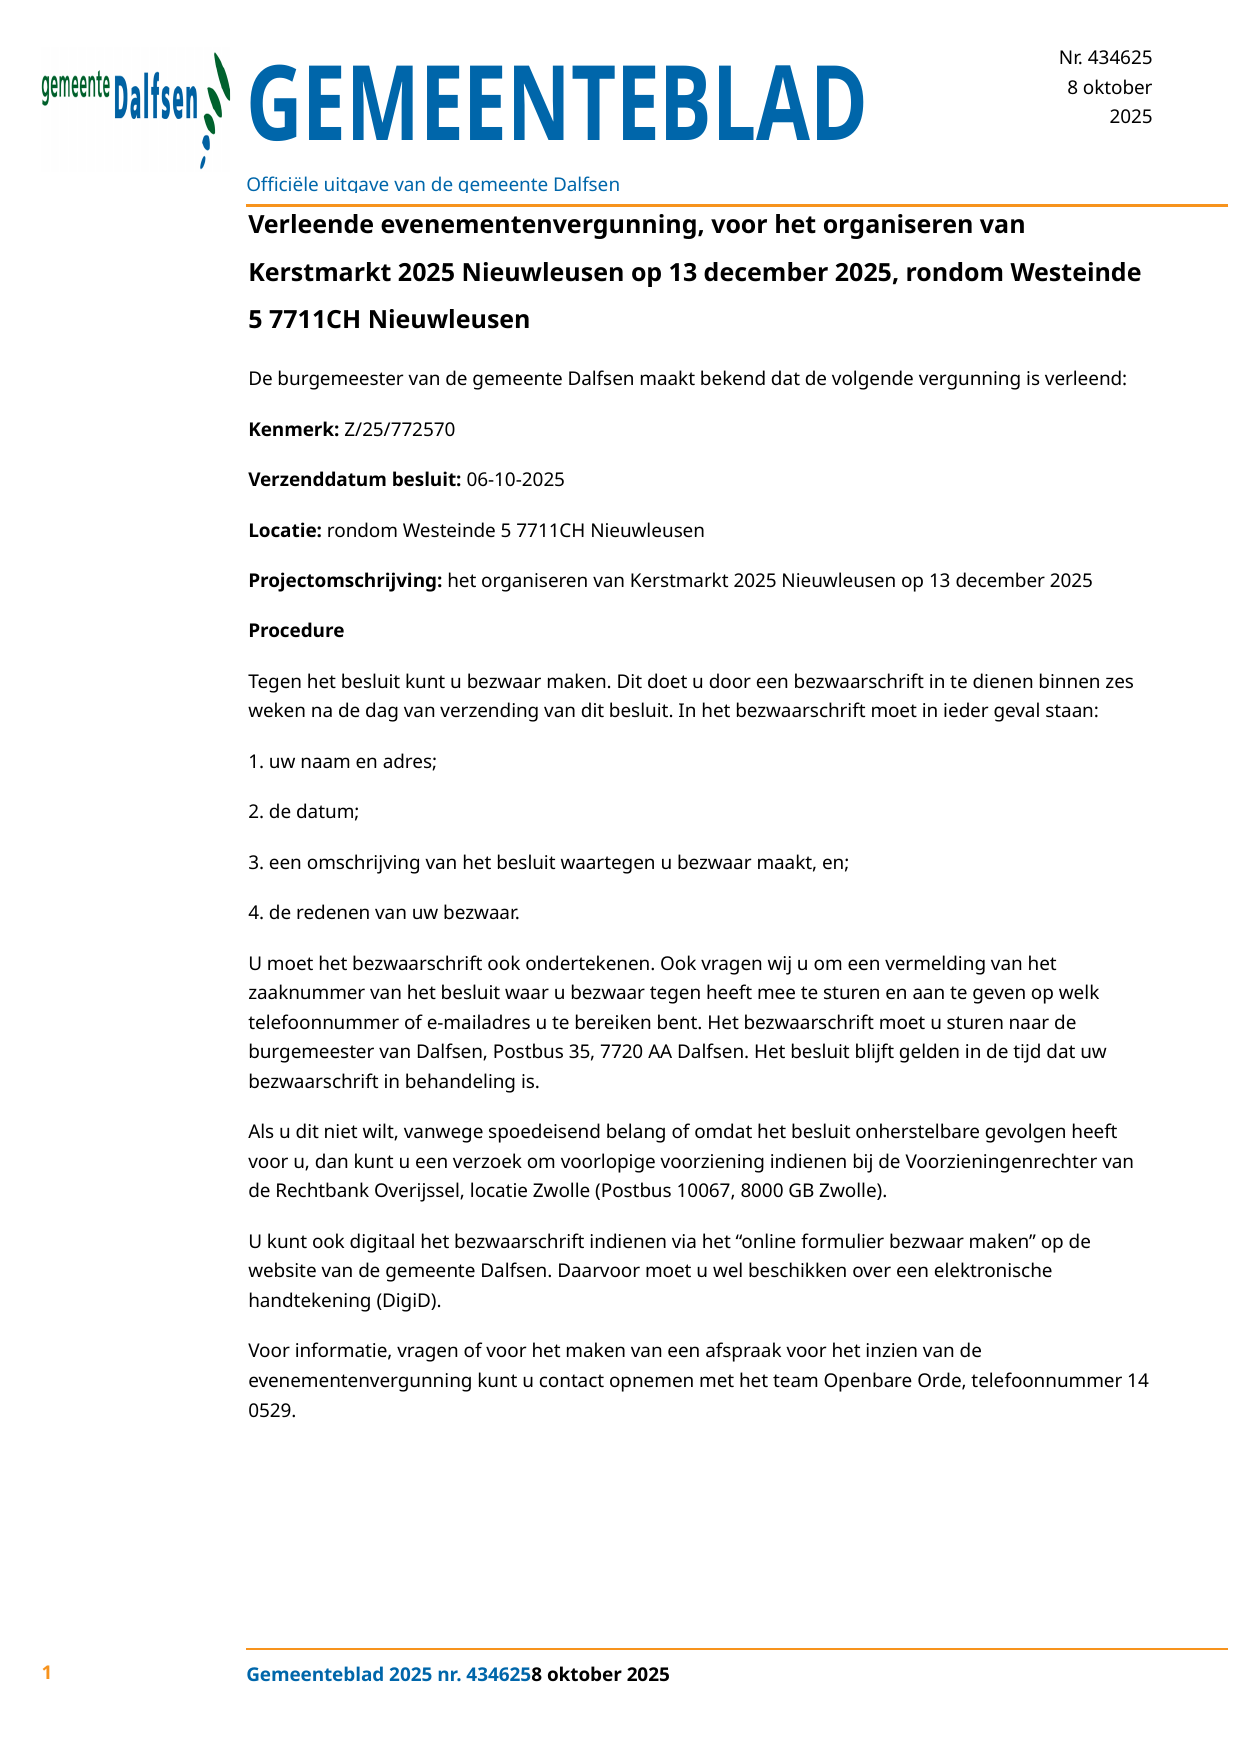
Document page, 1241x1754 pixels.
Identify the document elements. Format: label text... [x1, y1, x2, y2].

text U kunt ook digitaal het bezwaarschrift indienen via het “online formulier bezwaar maken” op de website van de gemeente Dalfsen. Daarvoor moet u wel beschikken over een elektronische handtekening (DigiD). [248, 1228, 1152, 1313]
text Tegen het besluit kunt u bezwaar maken. Dit doet u door een bezwaarschrift in te dienen binnen zes weken na de dag van verzending van dit besluit. In het bezwaarschrift moet in ieder geval staan: [248, 668, 1152, 723]
text U moet het bezwaarschrift ook ondertekenen. Ook vragen wij u om een vermelding van het zaaknummer van het besluit waar u bezwaar tegen heeft mee te sturen en aan te geven op welk telefoonnummer of e-mailadres u te bereiken bent. Het bezwaarschrift moet u sturen naar de burgemeester van Dalfsen, Postbus 35, 7720 AA Dalfsen. Het besluit blijft gelden in de tijd dat uw bezwaarschrift in behandeling is. [248, 950, 1152, 1094]
text 3. een omschrijving van het besluit waartegen u bezwaar maakt, en; [248, 849, 1152, 874]
text Projectomschrijving: het organiseren van Kerstmarkt 2025 Nieuwleusen op 13 december 2025 [248, 567, 1152, 593]
text Voor informatie, vragen of voor het maken van een afspraak voor het inzien van de evenementenvergunning kunt u contact opnemen met het team Openbare Orde, telefoonnummer 14 0529. [248, 1338, 1152, 1422]
text 1. uw naam en adres; [248, 748, 1152, 774]
text Locatie: rondom Westeinde 5 7711CH Nieuwleusen [248, 517, 1152, 542]
text Verleende evenementenvergunning, voor het organiseren van Kerstmarkt 2025 Nieuwleusen op 13 december 2025, rondom Westeinde 5 7711CH Nieuwleusen [248, 207, 1152, 336]
text De burgemeester van de gemeente Dalfsen maakt bekend dat de volgende vergunning is verleend: [248, 366, 1152, 391]
text 2. de datum; [248, 798, 1152, 824]
text 4. de redenen van uw bezwaar. [248, 899, 1152, 925]
picture [41, 47, 231, 172]
text Als u dit niet wilt, vanwege spoedeisend belang of omdat het besluit onherstelbare gevolgen heeft voor u, dan kunt u een verzoek om voorlopige voorziening indienen bij de Voorzieningenrechter van de Rechtbank Overijssel, locatie Zwolle (Postbus 10067, 8000 GB Zwolle). [248, 1118, 1152, 1203]
text Procedure [248, 618, 1152, 643]
text Kenmerk: Z/25/772570 [248, 416, 1152, 442]
text Verzenddatum besluit: 06-10-2025 [248, 466, 1152, 492]
